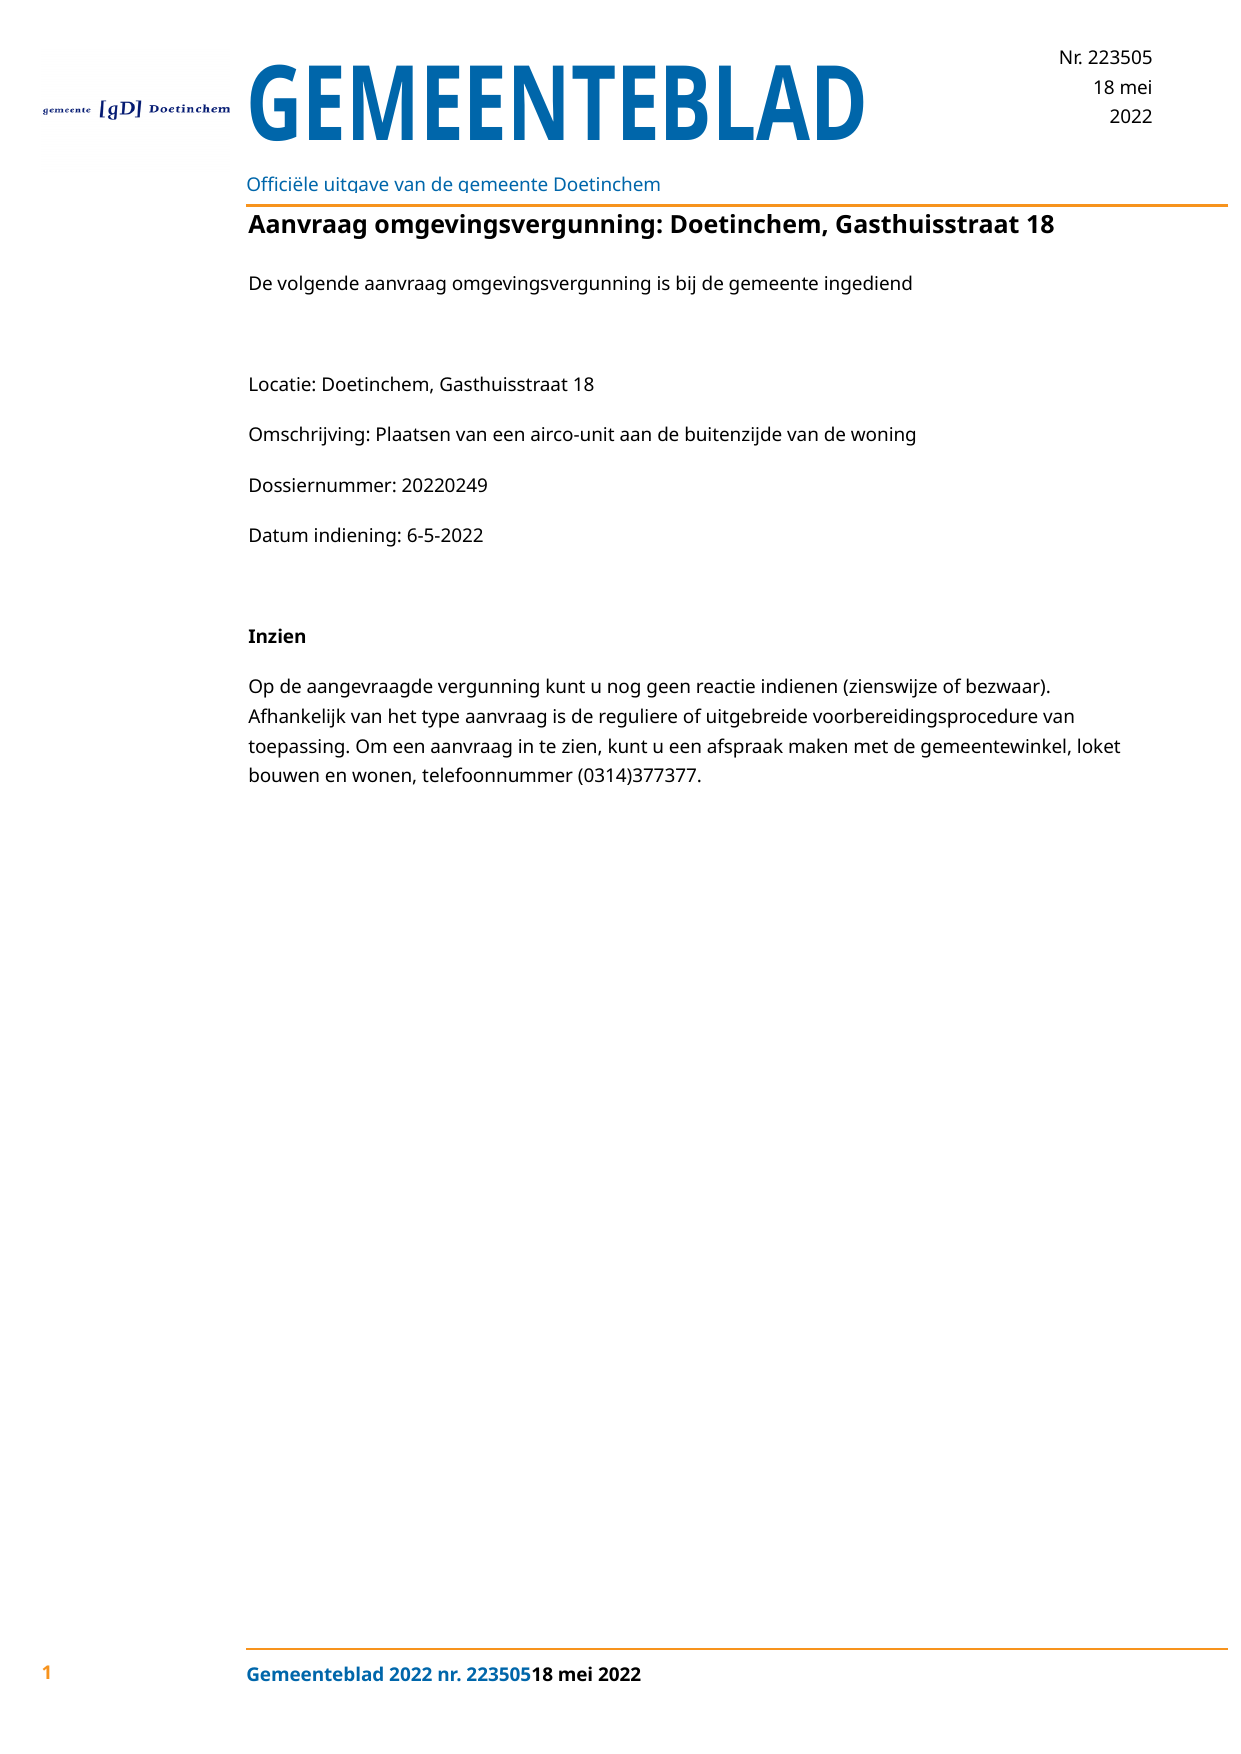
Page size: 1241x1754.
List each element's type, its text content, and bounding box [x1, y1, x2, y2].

text Inzien [248, 623, 1152, 649]
text De volgende aanvraag omgevingsvergunning is bij de gemeente ingediend [248, 270, 1152, 296]
text Op de aangevraagde vergunning kunt u nog geen reactie indienen (zienswijze of bezwaar). Afhankelijk van het type aanvraag is de reguliere of uitgebreide voorbereidingsprocedure van toepassing. Om een aanvraag in te zien, kunt u een afspraak maken met de gemeentewinkel, loket bouwen en wonen, telefoonnummer (0314)377377. [248, 674, 1152, 788]
text Datum indiening: 6-5-2022 [248, 522, 1152, 548]
text Omschrijving: Plaatsen van een airco-unit aan de buitenzijde van de woning [248, 422, 1152, 447]
text Locatie: Doetinchem, Gasthuisstraat 18 [248, 371, 1152, 397]
text Aanvraag omgevingsvergunning: Doetinchem, Gasthuisstraat 18 [248, 207, 1152, 241]
text Dossiernummer: 20220249 [248, 472, 1152, 498]
picture [41, 47, 231, 172]
